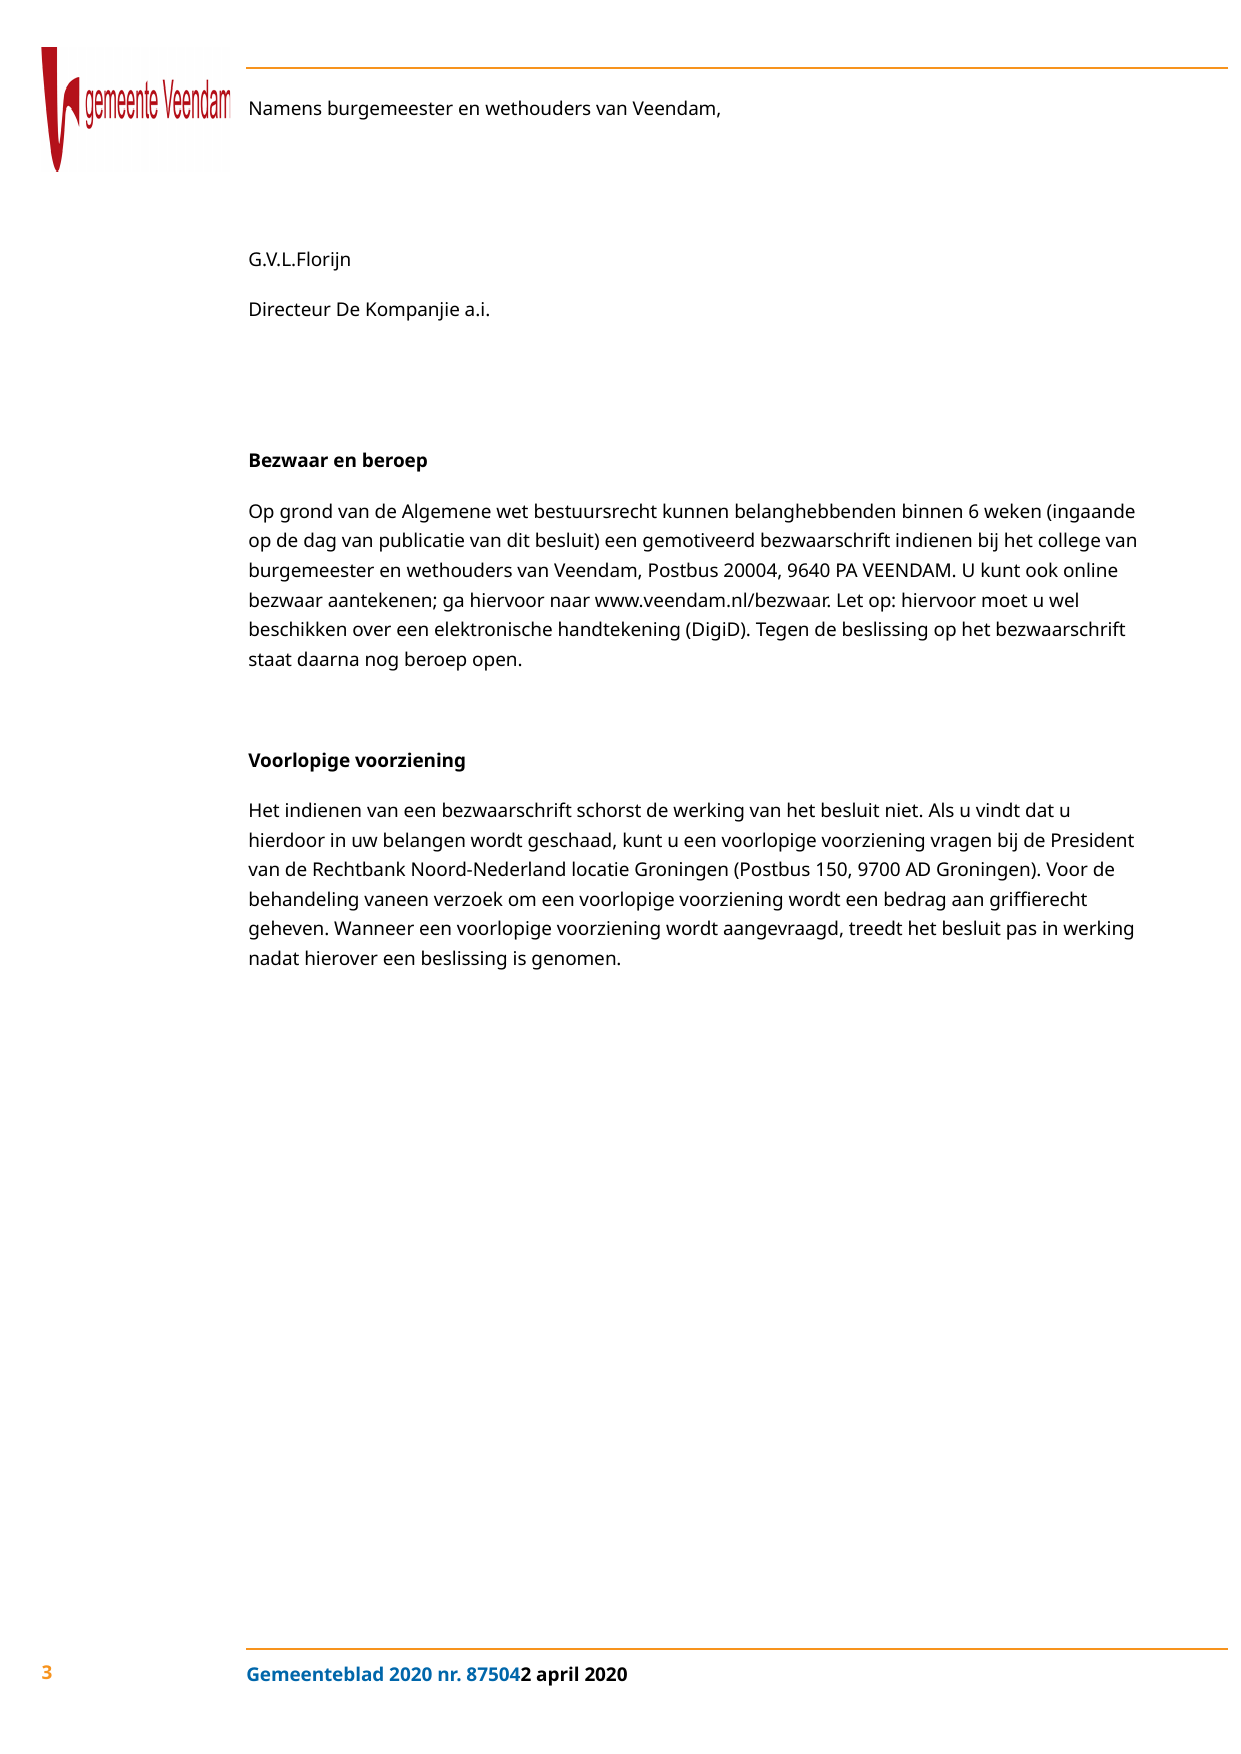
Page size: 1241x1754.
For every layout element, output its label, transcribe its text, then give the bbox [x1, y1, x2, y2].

text Bezwaar en beroep [248, 448, 1152, 473]
picture [41, 47, 231, 172]
text Namens burgemeester en wethouders van Veendam, [248, 95, 1152, 121]
text Directeur De Kompanjie a.i. [248, 296, 1152, 322]
text Op grond van de Algemene wet bestuursrecht kunnen belanghebbenden binnen 6 weken (ingaande op de dag van publicatie van dit besluit) een gemotiveerd bezwaarschrift indienen bij het college van burgemeester en wethouders van Veendam, Postbus 20004, 9640 PA VEENDAM. U kunt ook online bezwaar aantekenen; ga hiervoor naar www.veendam.nl/bezwaar. Let op: hiervoor moet u wel beschikken over een elektronische handtekening (DigiD). Tegen de beslissing op het bezwaarschrift staat daarna nog beroep open. [248, 498, 1152, 672]
text G.V.L.Florijn [248, 246, 1152, 272]
text Het indienen van een bezwaarschrift schorst de werking van het besluit niet. Als u vindt dat u hierdoor in uw belangen wordt geschaad, kunt u een voorlopige voorziening vragen bij de President van de Rechtbank Noord-Nederland locatie Groningen (Postbus 150, 9700 AD Groningen). Voor de behandeling vaneen verzoek om een voorlopige voorziening wordt een bedrag aan griffierecht geheven. Wanneer een voorlopige voorziening wordt aangevraagd, treedt het besluit pas in werking nadat hierover een beslissing is genomen. [248, 797, 1152, 971]
text Voorlopige voorziening [248, 747, 1152, 773]
